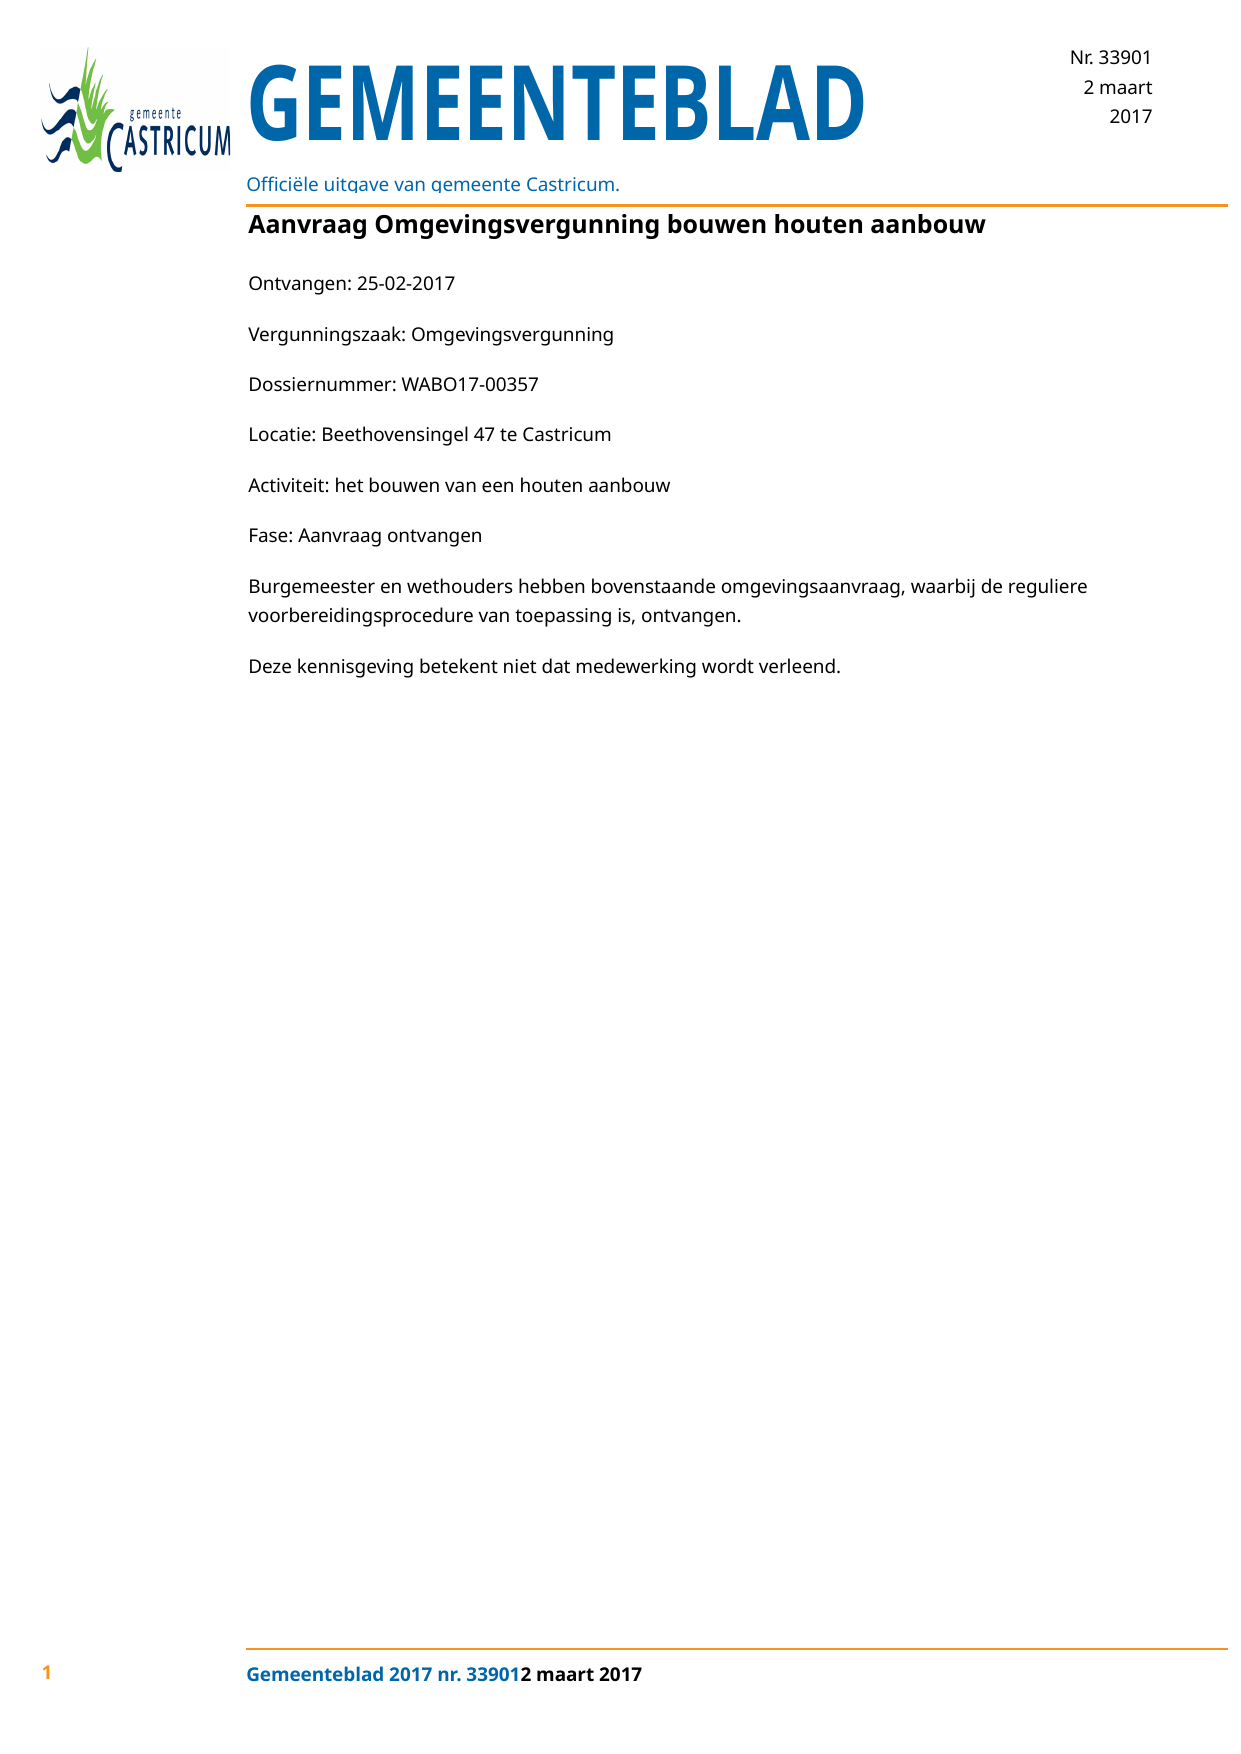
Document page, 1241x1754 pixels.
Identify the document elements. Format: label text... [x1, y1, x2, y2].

text Activiteit: het bouwen van een houten aanbouw [248, 472, 1152, 498]
text Vergunningszaak: Omgevingsvergunning [248, 321, 1152, 346]
text Dossiernummer: WABO17-00357 [248, 371, 1152, 397]
text Deze kennisgeving betekent niet dat medewerking wordt verleend. [248, 653, 1152, 678]
picture [41, 47, 231, 172]
text Burgemeester en wethouders hebben bovenstaande omgevingsaanvraag, waarbij de reguliere voorbereidingsprocedure van toepassing is, ontvangen. [248, 573, 1152, 628]
text Ontvangen: 25-02-2017 [248, 270, 1152, 296]
text Locatie: Beethovensingel 47 te Castricum [248, 422, 1152, 447]
text Aanvraag Omgevingsvergunning bouwen houten aanbouw [248, 207, 1152, 241]
text Fase: Aanvraag ontvangen [248, 522, 1152, 548]
